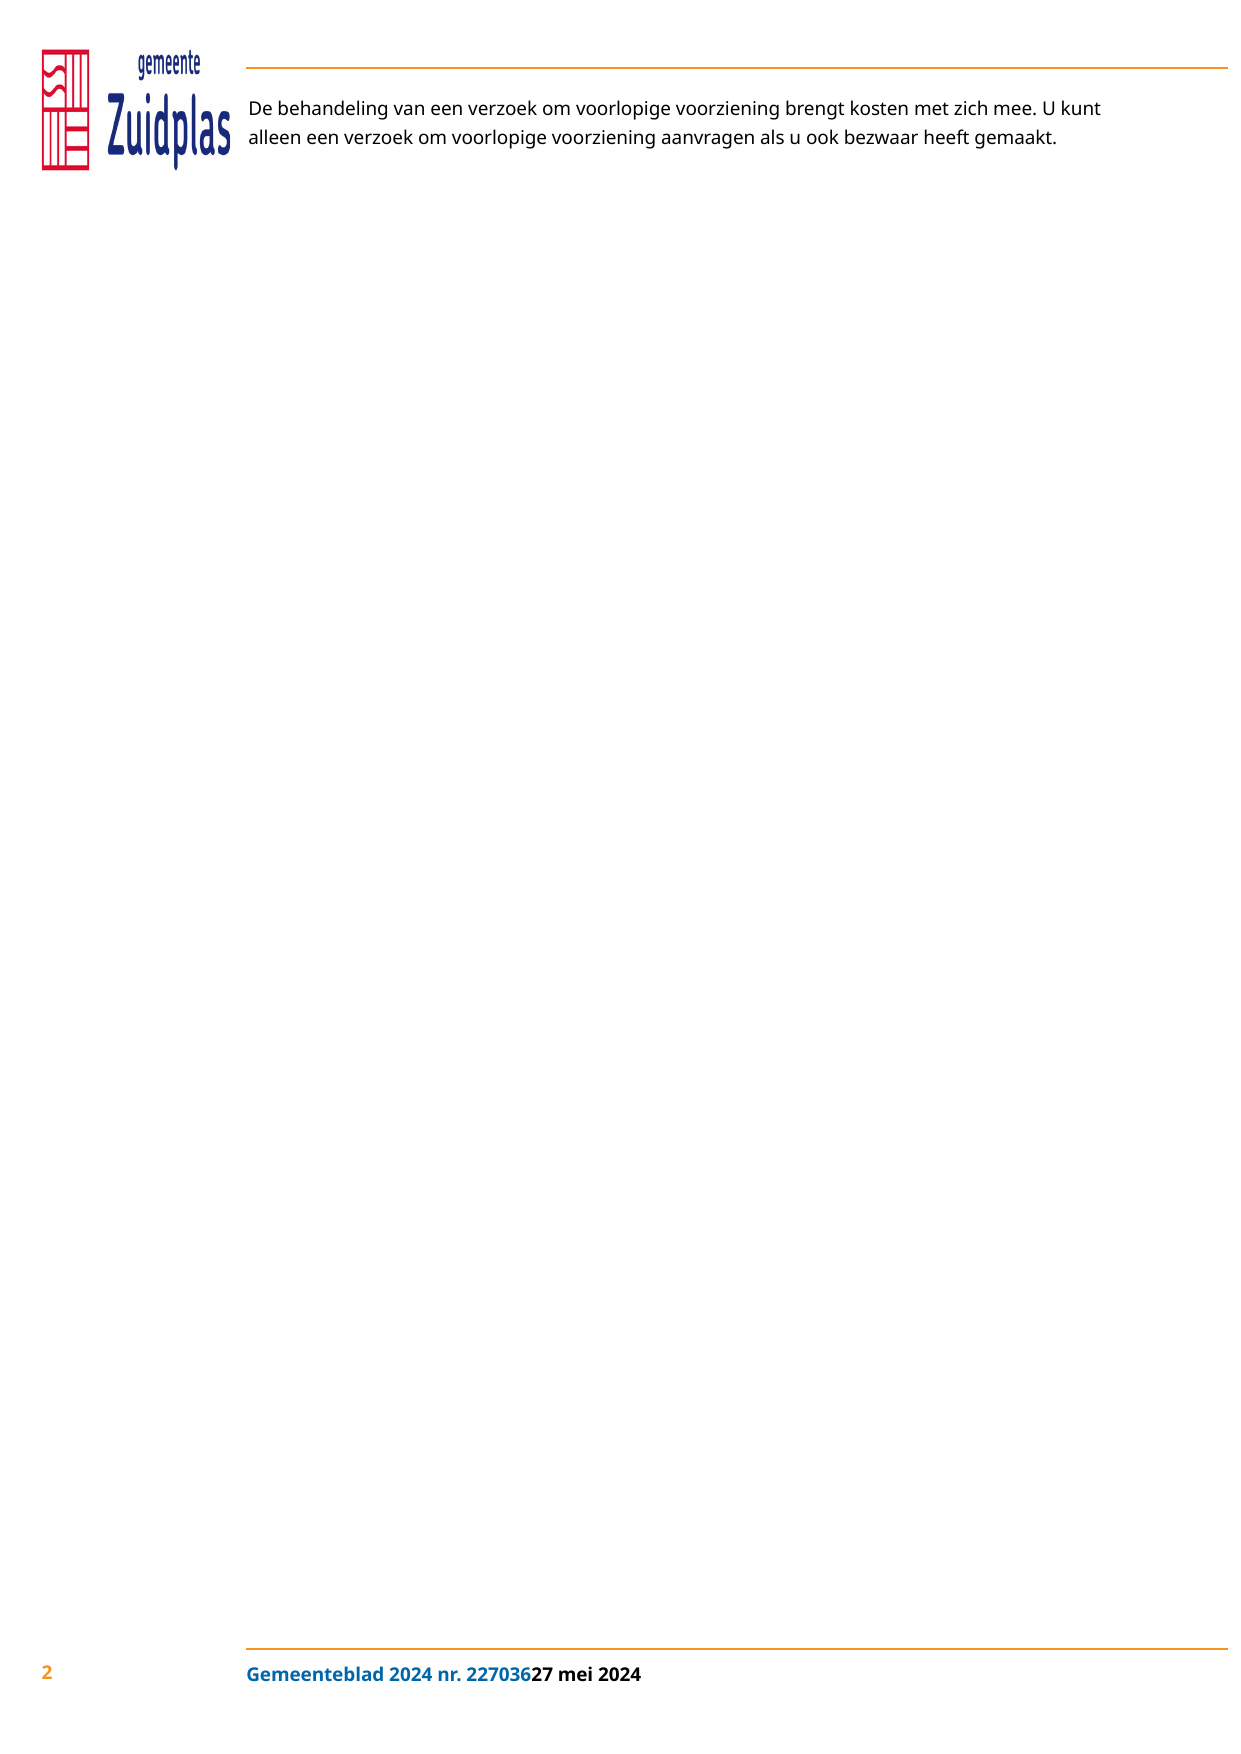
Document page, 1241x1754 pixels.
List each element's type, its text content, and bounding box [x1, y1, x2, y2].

text De behandeling van een verzoek om voorlopige voorziening brengt kosten met zich mee. U kunt alleen een verzoek om voorlopige voorziening aanvragen als u ook bezwaar heeft gemaakt. [248, 95, 1152, 150]
picture [41, 47, 231, 172]
